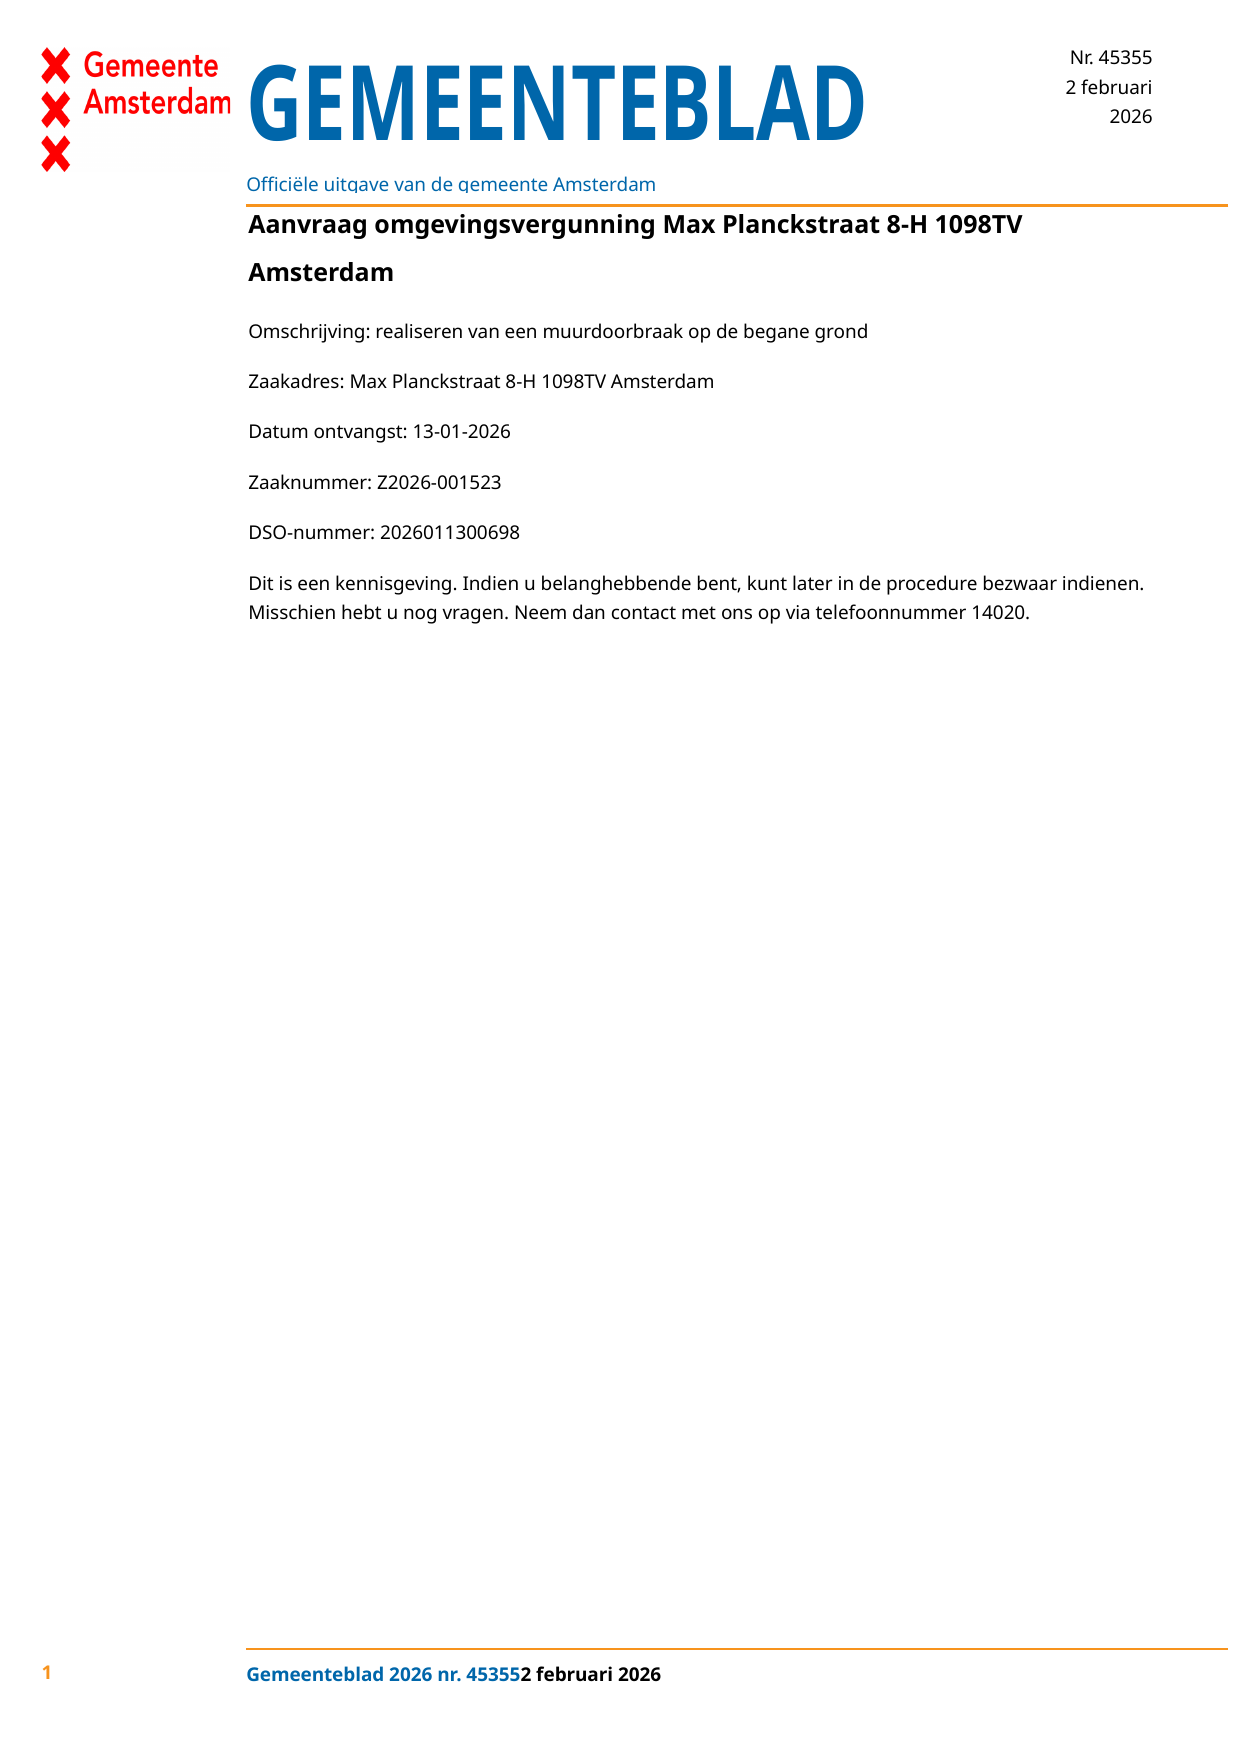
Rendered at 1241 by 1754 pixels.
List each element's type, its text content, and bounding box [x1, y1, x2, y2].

text Aanvraag omgevingsvergunning Max Planckstraat 8-H 1098TV Amsterdam [248, 207, 1152, 288]
text Dit is een kennisgeving. Indien u belanghebbende bent, kunt later in de procedure bezwaar indienen. Misschien hebt u nog vragen. Neem dan contact met ons op via telefoonnummer 14020. [248, 570, 1152, 625]
text Zaakadres: Max Planckstraat 8-H 1098TV Amsterdam [248, 368, 1152, 394]
text Datum ontvangst: 13-01-2026 [248, 419, 1152, 444]
text DSO-nummer: 2026011300698 [248, 519, 1152, 545]
text Omschrijving: realiseren van een muurdoorbraak op de begane grond [248, 318, 1152, 344]
picture [41, 47, 231, 172]
text Zaaknummer: Z2026-001523 [248, 469, 1152, 495]
